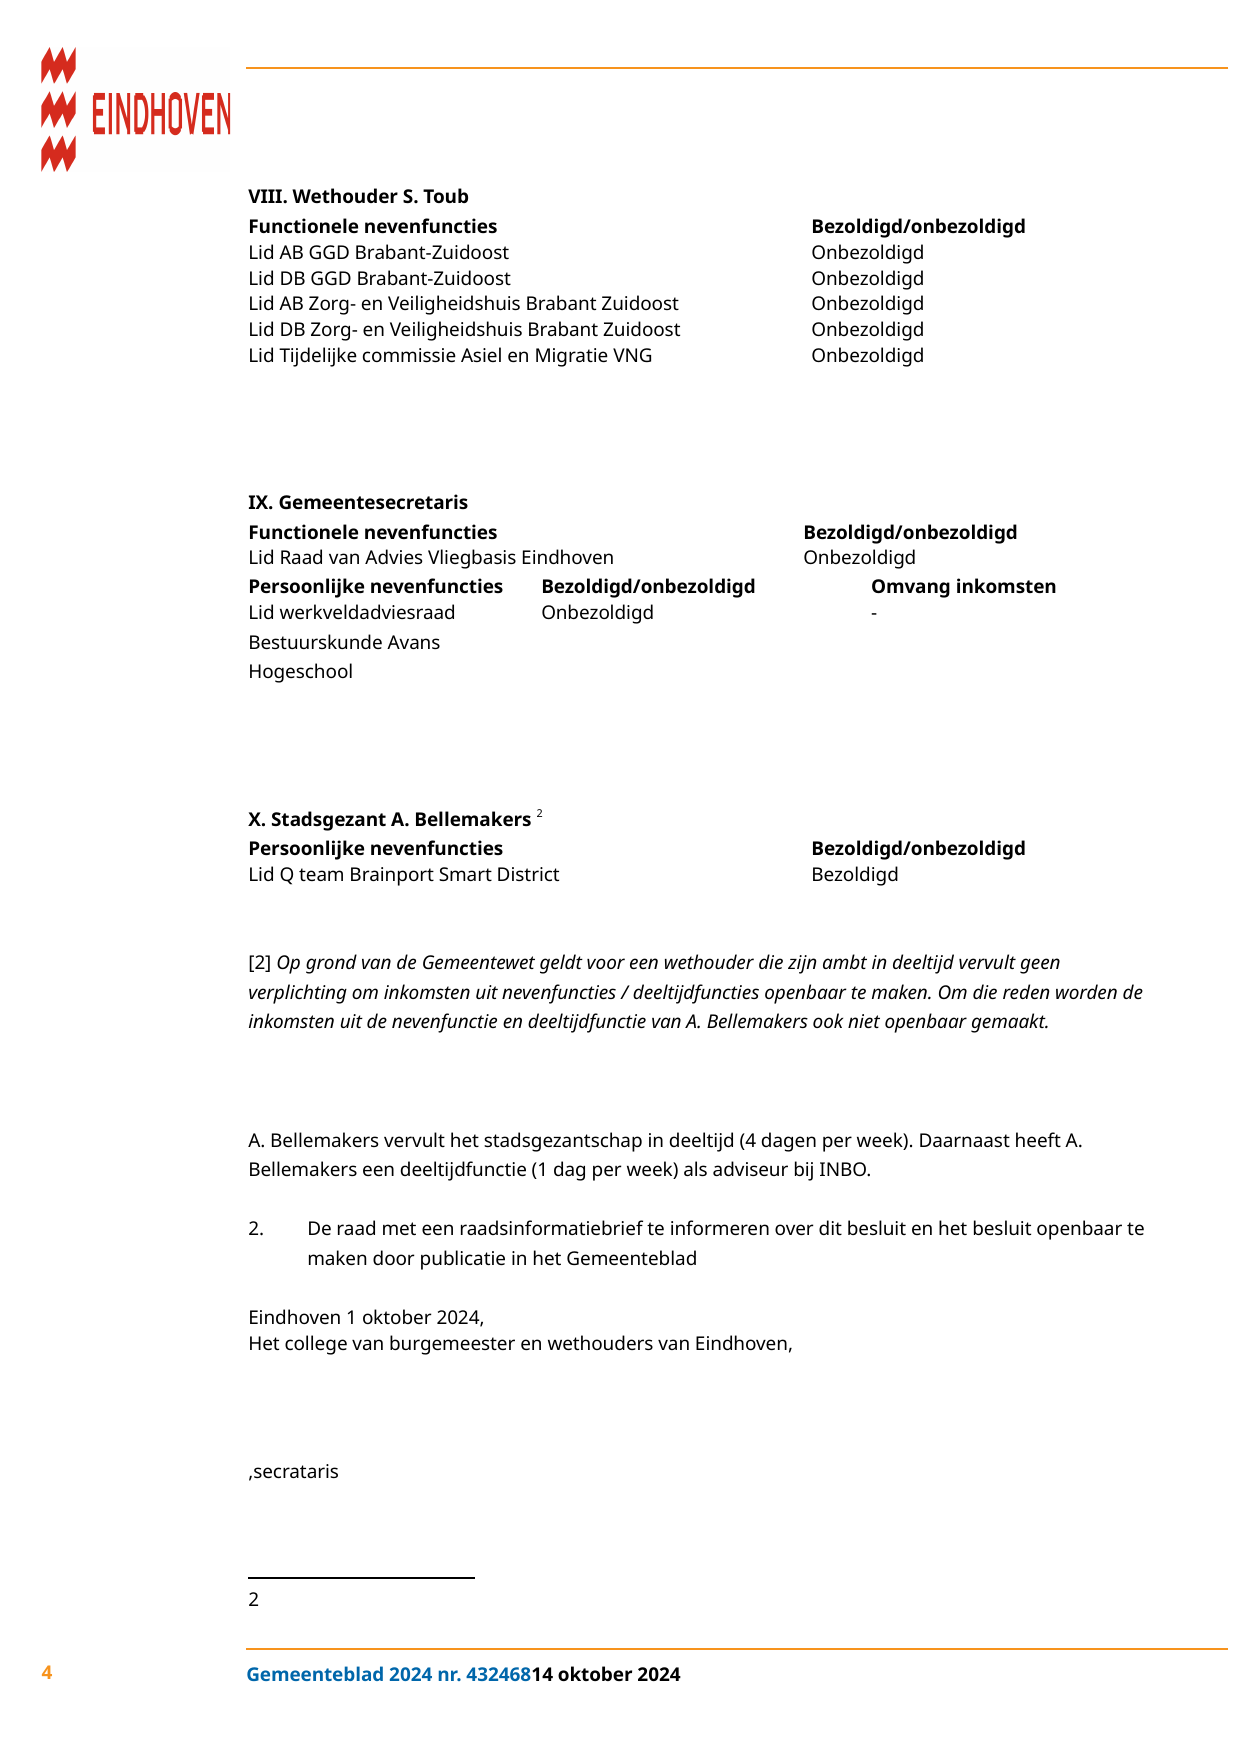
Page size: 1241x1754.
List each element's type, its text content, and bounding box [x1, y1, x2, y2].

table_cell Onbezoldigd [811, 342, 1152, 368]
text IX. Gemeentesecretaris [248, 489, 1152, 515]
table_header Functionele nevenfuncties [248, 519, 803, 544]
table_header Bezoldigd/onbezoldigd [811, 836, 1152, 861]
table_cell Lid Raad van Advies Vliegbasis Eindhoven [248, 545, 803, 570]
picture [41, 47, 231, 172]
list De raad met een raadsinformatiebrief te informeren over dit besluit en het besluit openbaar te maken door publicatie in het Gemeenteblad [248, 1216, 1152, 1271]
table_header Persoonlijke nevenfuncties [248, 574, 541, 599]
table_cell Lid Q team Brainport Smart District [248, 861, 811, 887]
table_cell Onbezoldigd [811, 265, 1152, 290]
table_cell Onbezoldigd [803, 545, 1152, 570]
text Eindhoven 1 oktober 2024, [248, 1304, 1152, 1330]
table_header Functionele nevenfuncties [248, 213, 811, 239]
text X. Stadsgezant A. Bellemakers [248, 806, 1152, 832]
table_header Bezoldigd/onbezoldigd [811, 213, 1152, 239]
text [2] Op grond van de Gemeentewet geldt voor een wethouder die zijn ambt in deeltijd vervult geen verplichting om inkomsten uit nevenfuncties / deeltijdfuncties openbaar te maken. Om die reden worden de inkomsten uit de nevenfunctie en deeltijdfunctie van A. Bellemakers ook niet openbaar gemaakt. [248, 949, 1152, 1034]
table_cell Lid DB Zorg- en Veiligheidshuis Brabant Zuidoost [248, 316, 811, 342]
table_header Bezoldigd/onbezoldigd [803, 519, 1152, 544]
table_cell Onbezoldigd [811, 290, 1152, 316]
table_cell Bezoldigd [811, 861, 1152, 887]
table_header Bezoldigd/onbezoldigd [541, 574, 871, 599]
table_cell Onbezoldigd [811, 316, 1152, 342]
table_header Persoonlijke nevenfuncties [248, 836, 811, 861]
table_cell Lid werkveldadviesraad Bestuurskunde Avans Hogeschool [248, 599, 541, 684]
table_cell Onbezoldigd [811, 239, 1152, 265]
table_cell Onbezoldigd [541, 599, 871, 684]
table_cell Lid AB GGD Brabant-Zuidoost [248, 239, 811, 265]
text VIII. Wethouder S. Toub [248, 183, 1152, 209]
text Het college van burgemeester en wethouders van Eindhoven, [248, 1330, 1152, 1356]
table_cell - [871, 599, 1152, 684]
text ,secrataris [248, 1459, 1152, 1484]
text A. Bellemakers vervult het stadsgezantschap in deeltijd (4 dagen per week). Daarnaast heeft A. Bellemakers een deeltijdfunctie (1 dag per week) als adviseur bij INBO. [248, 1127, 1152, 1182]
table_cell Lid Tijdelijke commissie Asiel en Migratie VNG [248, 342, 811, 368]
table_cell Lid AB Zorg- en Veiligheidshuis Brabant Zuidoost [248, 290, 811, 316]
table_header Omvang inkomsten [871, 574, 1152, 599]
table_cell Lid DB GGD Brabant-Zuidoost [248, 265, 811, 290]
